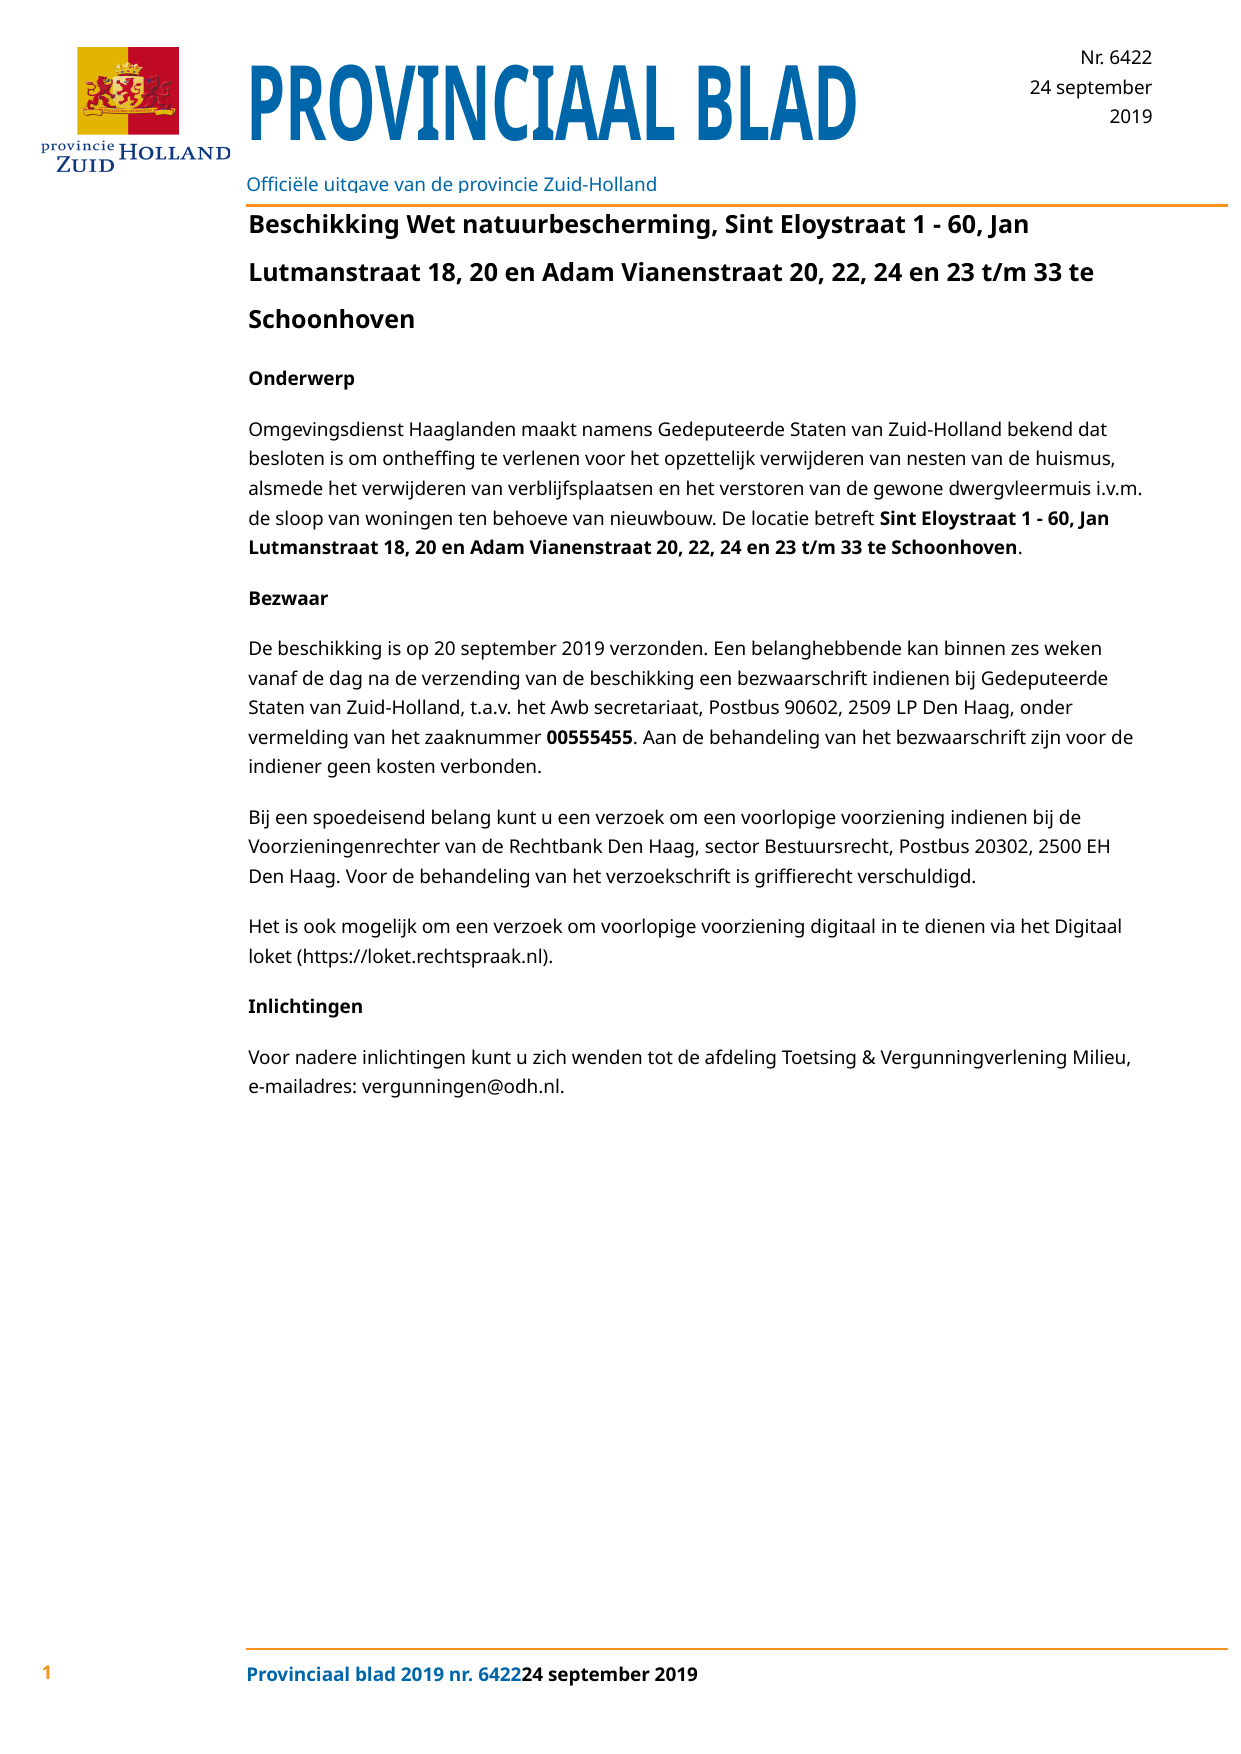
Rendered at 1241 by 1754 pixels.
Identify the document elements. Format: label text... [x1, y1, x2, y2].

text Het is ook mogelijk om een verzoek om voorlopige voorziening digitaal in te dienen via het Digitaal loket (https://loket.rechtspraak.nl). [248, 913, 1152, 969]
text Omgevingsdienst Haaglanden maakt namens Gedeputeerde Staten van Zuid-Holland bekend dat besloten is om ontheffing te verlenen voor het opzettelijk verwijderen van nesten van de huismus, alsmede het verwijderen van verblijfsplaatsen en het verstoren van de gewone dwergvleermuis i.v.m. de sloop van woningen ten behoeve van nieuwbouw. De locatie betreft Sint Eloystraat 1 - 60, Jan Lutmanstraat 18, 20 en Adam Vianenstraat 20, 22, 24 en 23 t/m 33 te Schoonhoven. [248, 416, 1152, 560]
picture [41, 47, 231, 172]
text Bezwaar [248, 585, 1152, 610]
text De beschikking is op 20 september 2019 verzonden. Een belanghebbende kan binnen zes weken vanaf de dag na de verzending van de beschikking een bezwaarschrift indienen bij Gedeputeerde Staten van Zuid-Holland, t.a.v. het Awb secretariaat, Postbus 90602, 2509 LP Den Haag, onder vermelding van het zaaknummer 00555455. Aan de behandeling van het bezwaarschrift zijn voor de indiener geen kosten verbonden. [248, 635, 1152, 779]
text Onderwerp [248, 366, 1152, 391]
text Beschikking Wet natuurbescherming, Sint Eloystraat 1 - 60, Jan Lutmanstraat 18, 20 en Adam Vianenstraat 20, 22, 24 en 23 t/m 33 te Schoonhoven [248, 207, 1152, 336]
text Voor nadere inlichtingen kunt u zich wenden tot de afdeling Toetsing & Vergunningverlening Milieu, e-mailadres: vergunningen@odh.nl. [248, 1044, 1152, 1099]
text Inlichtingen [248, 993, 1152, 1019]
text Bij een spoedeisend belang kunt u een verzoek om een voorlopige voorziening indienen bij de Voorzieningenrechter van de Rechtbank Den Haag, sector Bestuursrecht, Postbus 20302, 2500 EH Den Haag. Voor de behandeling van het verzoekschrift is griffierecht verschuldigd. [248, 804, 1152, 889]
